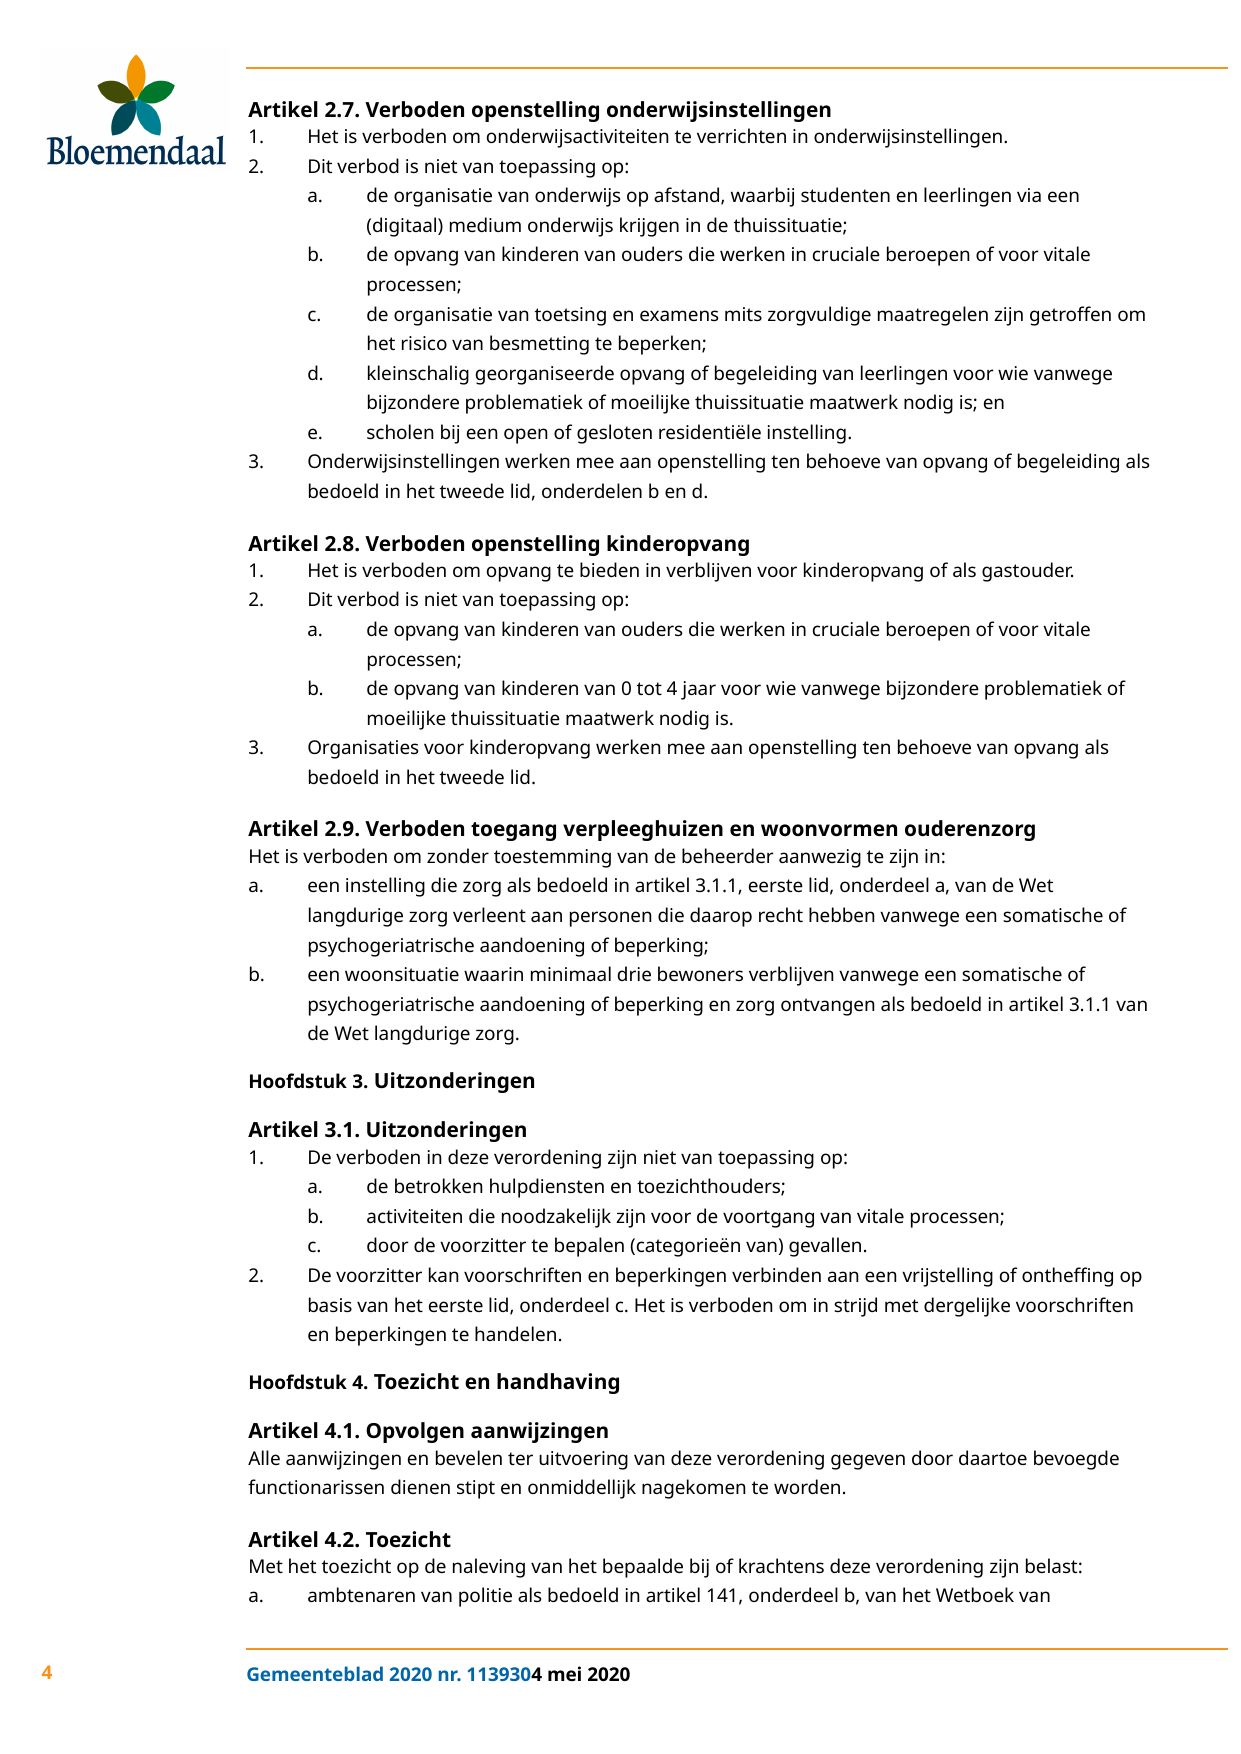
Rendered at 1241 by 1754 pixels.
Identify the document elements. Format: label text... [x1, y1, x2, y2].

text Met het toezicht op de naleving van het bepaalde bij of krachtens deze verordening zijn belast: [248, 1553, 1152, 1579]
list De verboden in deze verordening zijn niet van toepassing op: [248, 1144, 1152, 1169]
list de opvang van kinderen van ouders die werken in cruciale beroepen of voor vitale processen; [307, 242, 1152, 297]
text Alle aanwijzingen en bevelen ter uitvoering van deze verordening gegeven door daartoe bevoegde functionarissen dienen stipt en onmiddellijk nagekomen te worden. [248, 1445, 1152, 1500]
list de organisatie van toetsing en examens mits zorgvuldige maatregelen zijn getroffen om het risico van besmetting te beperken; [307, 301, 1152, 356]
text Artikel 4.1. Opvolgen aanwijzingen [248, 1416, 1152, 1445]
picture [41, 47, 231, 172]
list activiteiten die noodzakelijk zijn voor de voortgang van vitale processen; [307, 1203, 1152, 1229]
list Het is verboden om opvang te bieden in verblijven voor kinderopvang of als gastouder. [248, 557, 1152, 583]
list kleinschalig georganiseerde opvang of begeleiding van leerlingen voor wie vanwege bijzondere problematiek of moeilijke thuissituatie maatwerk nodig is; en [307, 360, 1152, 415]
text Artikel 4.2. Toezicht [248, 1525, 1152, 1553]
list Het is verboden om onderwijsactiviteiten te verrichten in onderwijsinstellingen. [248, 123, 1152, 149]
text Artikel 2.7. Verboden openstelling onderwijsinstellingen [248, 95, 1152, 123]
list Organisaties voor kinderopvang werken mee aan openstelling ten behoeve van opvang als bedoeld in het tweede lid. [248, 734, 1152, 790]
list door de voorzitter te bepalen (categorieën van) gevallen. [307, 1233, 1152, 1258]
list de organisatie van onderwijs op afstand, waarbij studenten en leerlingen via een (digitaal) medium onderwijs krijgen in de thuissituatie; [307, 182, 1152, 238]
list een woonsituatie waarin minimaal drie bewoners verblijven vanwege een somatische of psychogeriatrische aandoening of beperking en zorg ontvangen als bedoeld in artikel 3.1.1 van de Wet langdurige zorg. [248, 961, 1152, 1046]
list De voorzitter kan voorschriften en beperkingen verbinden aan een vrijstelling of ontheffing op basis van het eerste lid, onderdeel c. Het is verboden om in strijd met dergelijke voorschriften en beperkingen te handelen. [248, 1262, 1152, 1347]
text Artikel 2.9. Verboden toegang verpleeghuizen en woonvormen ouderenzorg [248, 814, 1152, 843]
list scholen bij een open of gesloten residentiële instelling. [307, 419, 1152, 445]
list de betrokken hulpdiensten en toezichthouders; [307, 1173, 1152, 1199]
text Artikel 3.1. Uitzonderingen [248, 1115, 1152, 1144]
text Het is verboden om zonder toestemming van de beheerder aanwezig te zijn in: [248, 843, 1152, 869]
list een instelling die zorg als bedoeld in artikel 3.1.1, eerste lid, onderdeel a, van de Wet langdurige zorg verleent aan personen die daarop recht hebben vanwege een somatische of psychogeriatrische aandoening of beperking; [248, 873, 1152, 957]
list Onderwijsinstellingen werken mee aan openstelling ten behoeve van opvang of begeleiding als bedoeld in het tweede lid, onderdelen b en d. [248, 449, 1152, 504]
text Hoofdstuk 3. Uitzonderingen [248, 1066, 1152, 1094]
list de opvang van kinderen van 0 tot 4 jaar voor wie vanwege bijzondere problematiek of moeilijke thuissituatie maatwerk nodig is. [307, 675, 1152, 731]
list Dit verbod is niet van toepassing op: [248, 587, 1152, 612]
text Hoofdstuk 4. Toezicht en handhaving [248, 1367, 1152, 1395]
list de opvang van kinderen van ouders die werken in cruciale beroepen of voor vitale processen; [307, 616, 1152, 672]
list ambtenaren van politie als bedoeld in artikel 141, onderdeel b, van het Wetboek van [248, 1583, 1152, 1608]
list Dit verbod is niet van toepassing op: [248, 153, 1152, 178]
text Artikel 2.8. Verboden openstelling kinderopvang [248, 529, 1152, 557]
